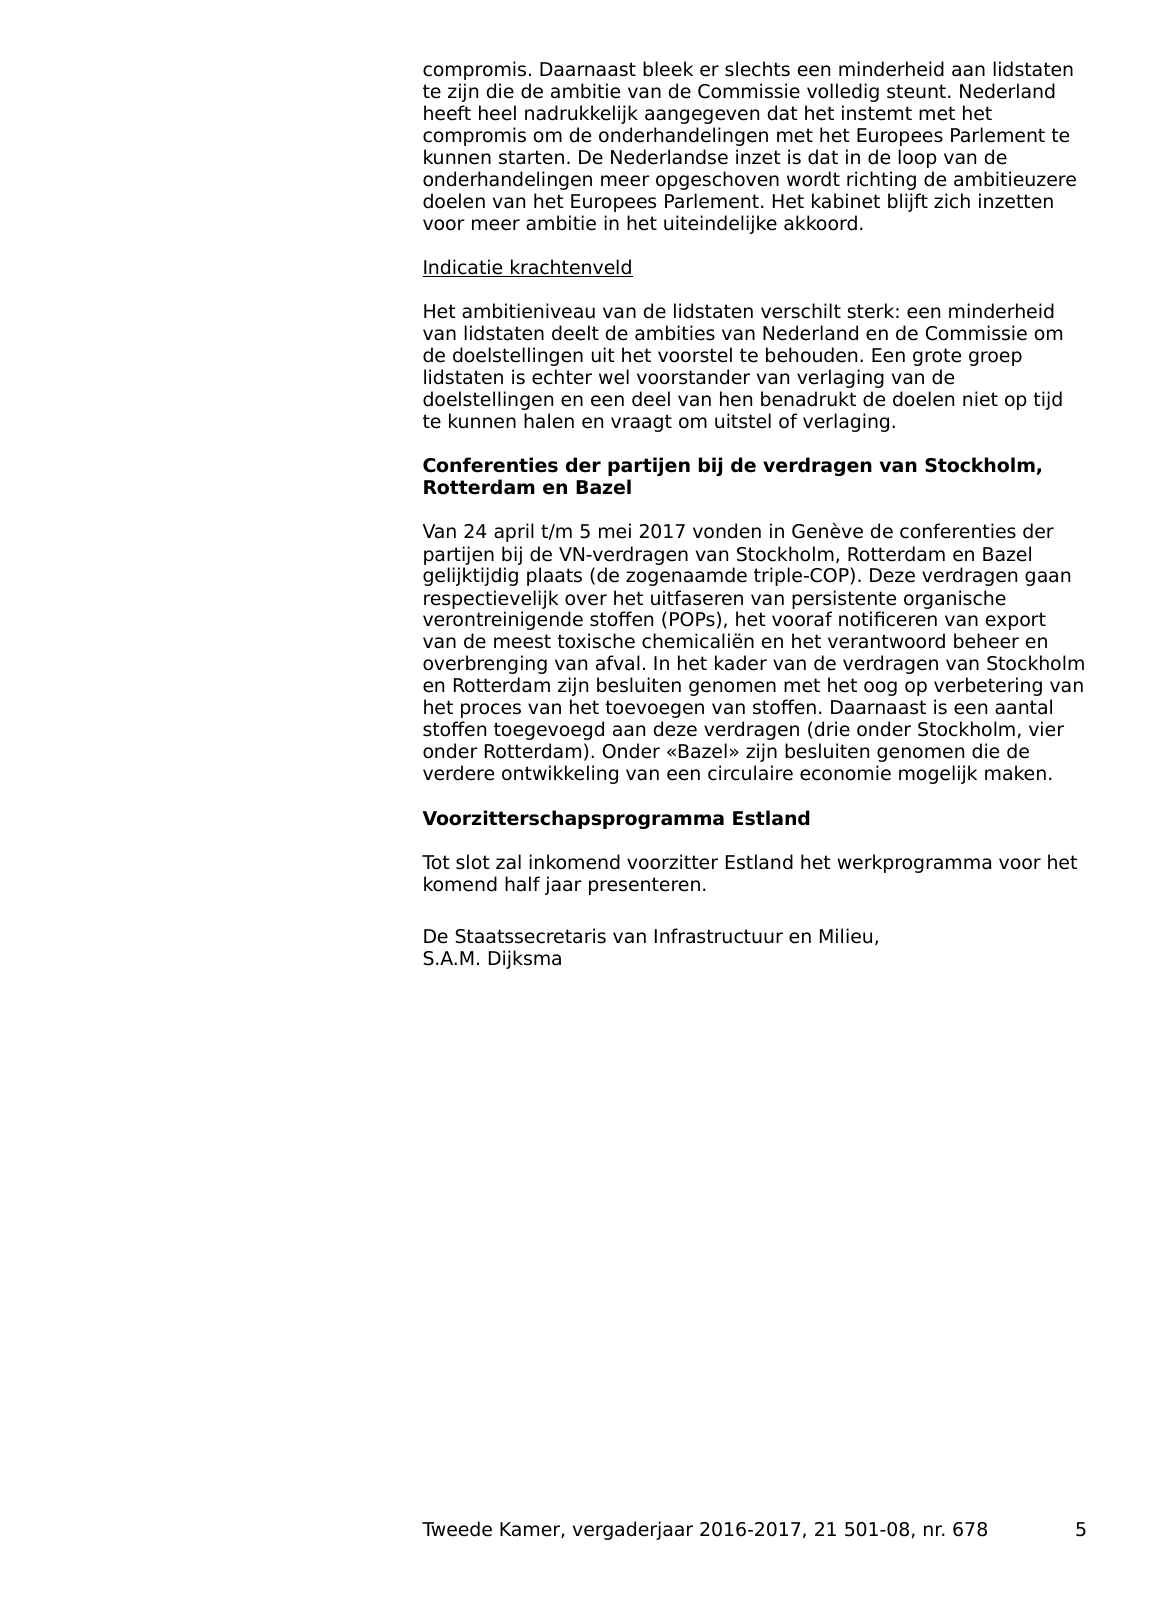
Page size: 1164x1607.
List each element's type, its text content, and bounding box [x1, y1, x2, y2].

text compromis. Daarnaast bleek er slechts een minderheid aan lidstaten te zijn die de ambitie van de Commissie volledig steunt. Nederland heeft heel nadrukkelijk aangegeven dat het instemt met het compromis om de onderhandelingen met het Europees Parlement te kunnen starten. De Nederlandse inzet is dat in de loop van de onderhandelingen meer opgeschoven wordt richting de ambitieuzere doelen van het Europees Parlement. Het kabinet blijft zich inzetten voor meer ambitie in het uiteindelijke akkoord. [422, 59, 1087, 235]
text De Staatssecretaris van Infrastructuur en Milieu, S.A.M. Dijksma [422, 926, 1087, 969]
subtitle Indicatie krachtenveld [422, 257, 1087, 279]
text Tot slot zal inkomend voorzitter Estland het werkprogramma voor het komend half jaar presenteren. [422, 852, 1087, 896]
text Het ambitieniveau van de lidstaten verschilt sterk: een minderheid van lidstaten deelt de ambities van Nederland en de Commissie om de doelstellingen uit het voorstel te behouden. Een grote groep lidstaten is echter wel voorstander van verlaging van de doelstellingen en een deel van hen benadrukt de doelen niet op tijd te kunnen halen en vraagt om uitstel of verlaging. [422, 301, 1087, 433]
text Van 24 april t/m 5 mei 2017 vonden in Genève de conferenties der partijen bij de VN-verdragen van Stockholm, Rotterdam en Bazel gelijktijdig plaats (de zogenaamde triple-COP). Deze verdragen gaan respectievelijk over het uitfaseren van persistente organische verontreinigende stoffen (POPs), het vooraf notificeren van export van de meest toxische chemicaliën en het verantwoord beheer en overbrenging van afval. In het kader van de verdragen van Stockholm en Rotterdam zijn besluiten genomen met het oog op verbetering van het proces van het toevoegen van stoffen. Daarnaast is een aantal stoffen toegevoegd aan deze verdragen (drie onder Stockholm, vier onder Rotterdam). Onder «Bazel» zijn besluiten genomen die de verdere ontwikkeling van een circulaire economie mogelijk maken. [422, 521, 1087, 785]
subtitle Conferenties der partijen bij de verdragen van Stockholm, Rotterdam en Bazel [422, 455, 1087, 499]
subtitle Voorzitterschapsprogramma Estland [422, 807, 1087, 829]
